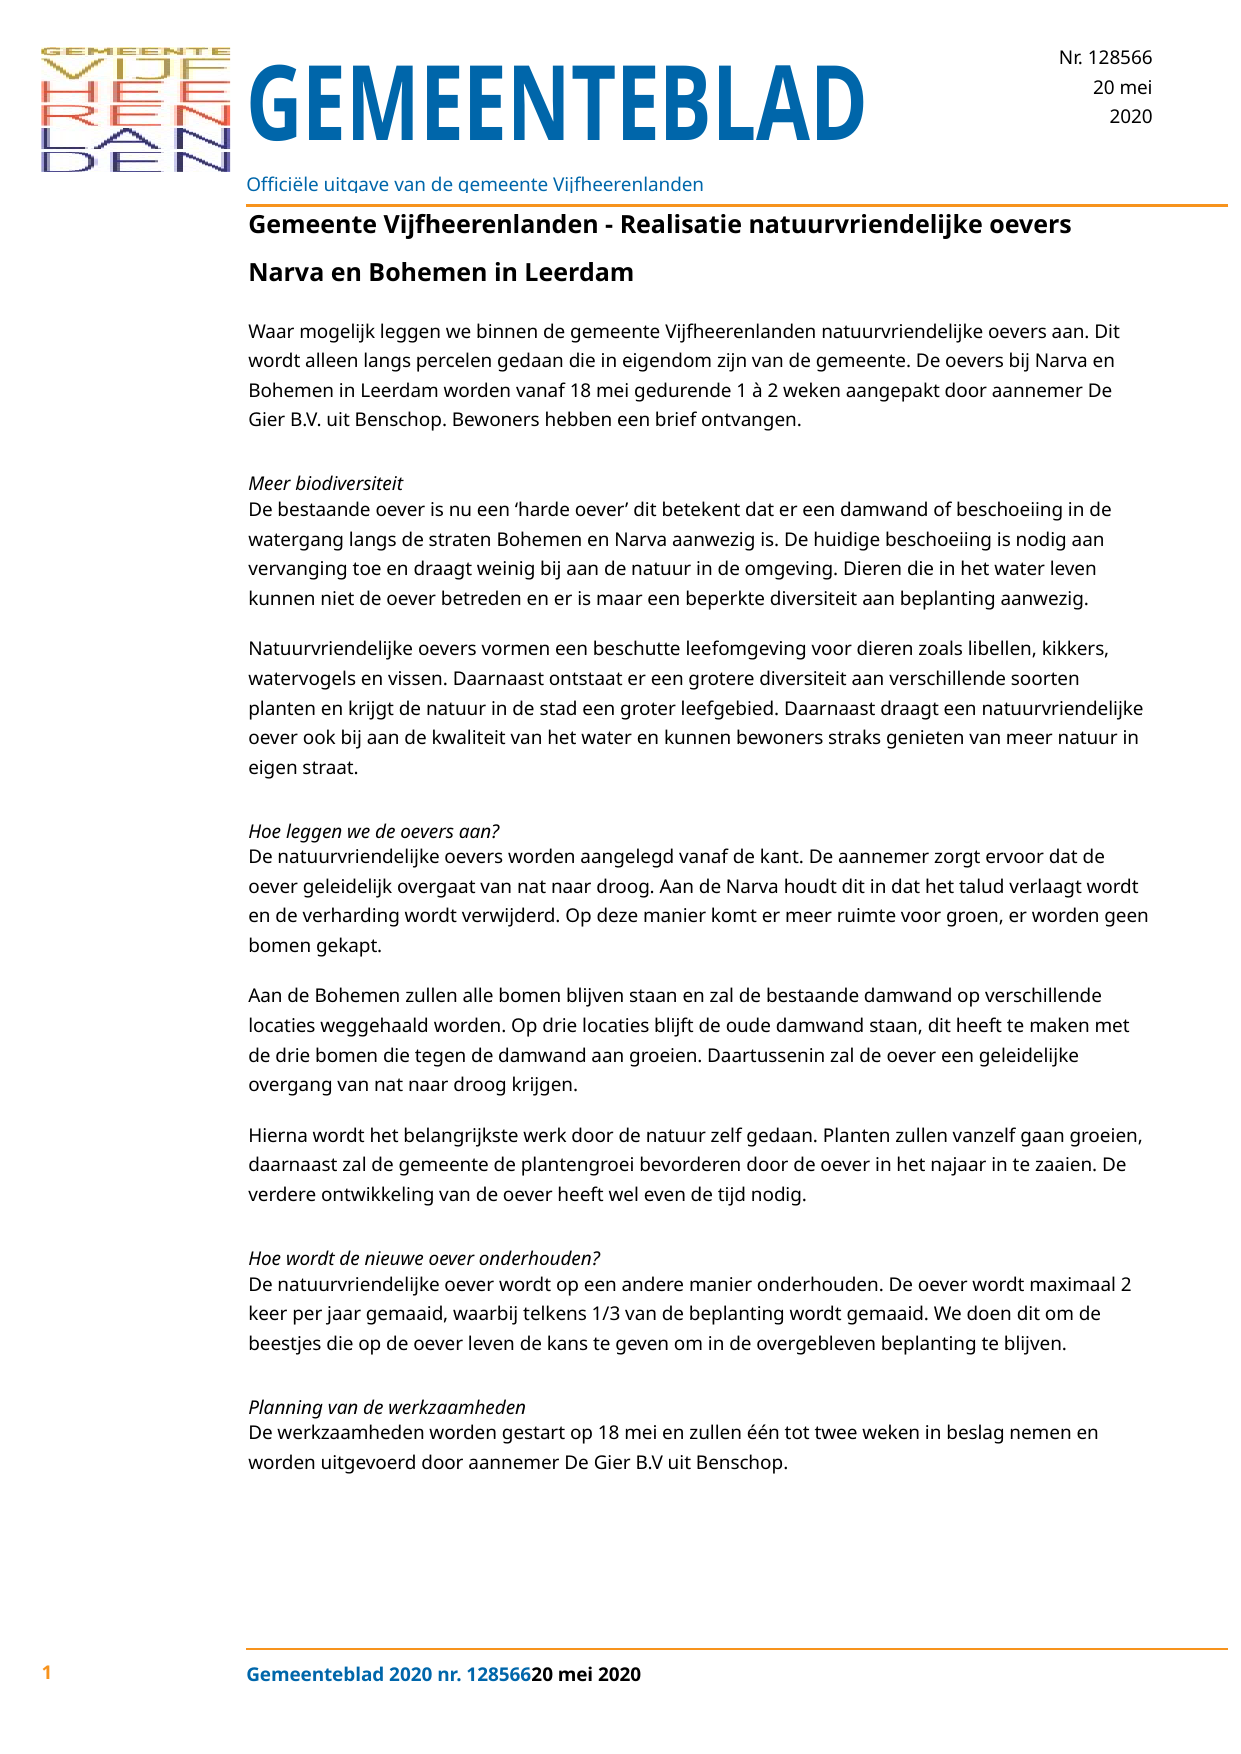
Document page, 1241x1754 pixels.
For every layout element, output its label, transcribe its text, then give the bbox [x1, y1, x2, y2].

text De natuurvriendelijke oever wordt op een andere manier onderhouden. De oever wordt maximaal 2 keer per jaar gemaaid, waarbij telkens 1/3 van de beplanting wordt gemaaid. We doen dit om de beestjes die op de oever leven de kans te geven om in de overgebleven beplanting te blijven. [248, 1271, 1152, 1356]
text De werkzaamheden worden gestart op 18 mei en zullen één tot twee weken in beslag nemen en worden uitgevoerd door aannemer De Gier B.V uit Benschop. [248, 1419, 1152, 1475]
text Hoe wordt de nieuwe oever onderhouden? [248, 1245, 1152, 1271]
text Aan de Bohemen zullen alle bomen blijven staan en zal de bestaande damwand op verschillende locaties weggehaald worden. Op drie locaties blijft de oude damwand staan, dit heeft te maken met de drie bomen die tegen de damwand aan groeien. Daartussenin zal de oever een geleidelijke overgang van nat naar droog krijgen. [248, 983, 1152, 1097]
text Natuurvriendelijke oevers vormen een beschutte leefomgeving voor dieren zoals libellen, kikkers, watervogels en vissen. Daarnaast ontstaat er een grotere diversiteit aan verschillende soorten planten en krijgt de natuur in de stad een groter leefgebied. Daarnaast draagt een natuurvriendelijke oever ook bij aan de kwaliteit van het water en kunnen bewoners straks genieten van meer natuur in eigen straat. [248, 636, 1152, 779]
picture [41, 47, 231, 172]
text Meer biodiversiteit [248, 471, 1152, 496]
text Gemeente Vijfheerenlanden - Realisatie natuurvriendelijke oevers Narva en Bohemen in Leerdam [248, 207, 1152, 288]
text De bestaande oever is nu een ‘harde oever’ dit betekent dat er een damwand of beschoeiing in de watergang langs de straten Bohemen en Narva aanwezig is. De huidige beschoeiing is nodig aan vervanging toe en draagt weinig bij aan de natuur in de omgeving. Dieren die in het water leven kunnen niet de oever betreden en er is maar een beperkte diversiteit aan beplanting aanwezig. [248, 496, 1152, 611]
text De natuurvriendelijke oevers worden aangelegd vanaf de kant. De aannemer zorgt ervoor dat de oever geleidelijk overgaat van nat naar droog. Aan de Narva houdt dit in dat het talud verlaagt wordt en de verharding wordt verwijderd. Op deze manier komt er meer ruimte voor groen, er worden geen bomen gekapt. [248, 843, 1152, 958]
text Waar mogelijk leggen we binnen de gemeente Vijfheerenlanden natuurvriendelijke oevers aan. Dit wordt alleen langs percelen gedaan die in eigendom zijn van de gemeente. De oevers bij Narva en Bohemen in Leerdam worden vanaf 18 mei gedurende 1 à 2 weken aangepakt door aannemer De Gier B.V. uit Benschop. Bewoners hebben een brief ontvangen. [248, 318, 1152, 432]
text Planning van de werkzaamheden [248, 1394, 1152, 1419]
text Hierna wordt het belangrijkste werk door de natuur zelf gedaan. Planten zullen vanzelf gaan groeien, daarnaast zal de gemeente de plantengroei bevorderen door de oever in het najaar in te zaaien. De verdere ontwikkeling van de oever heeft wel even de tijd nodig. [248, 1122, 1152, 1207]
text Hoe leggen we de oevers aan? [248, 818, 1152, 843]
